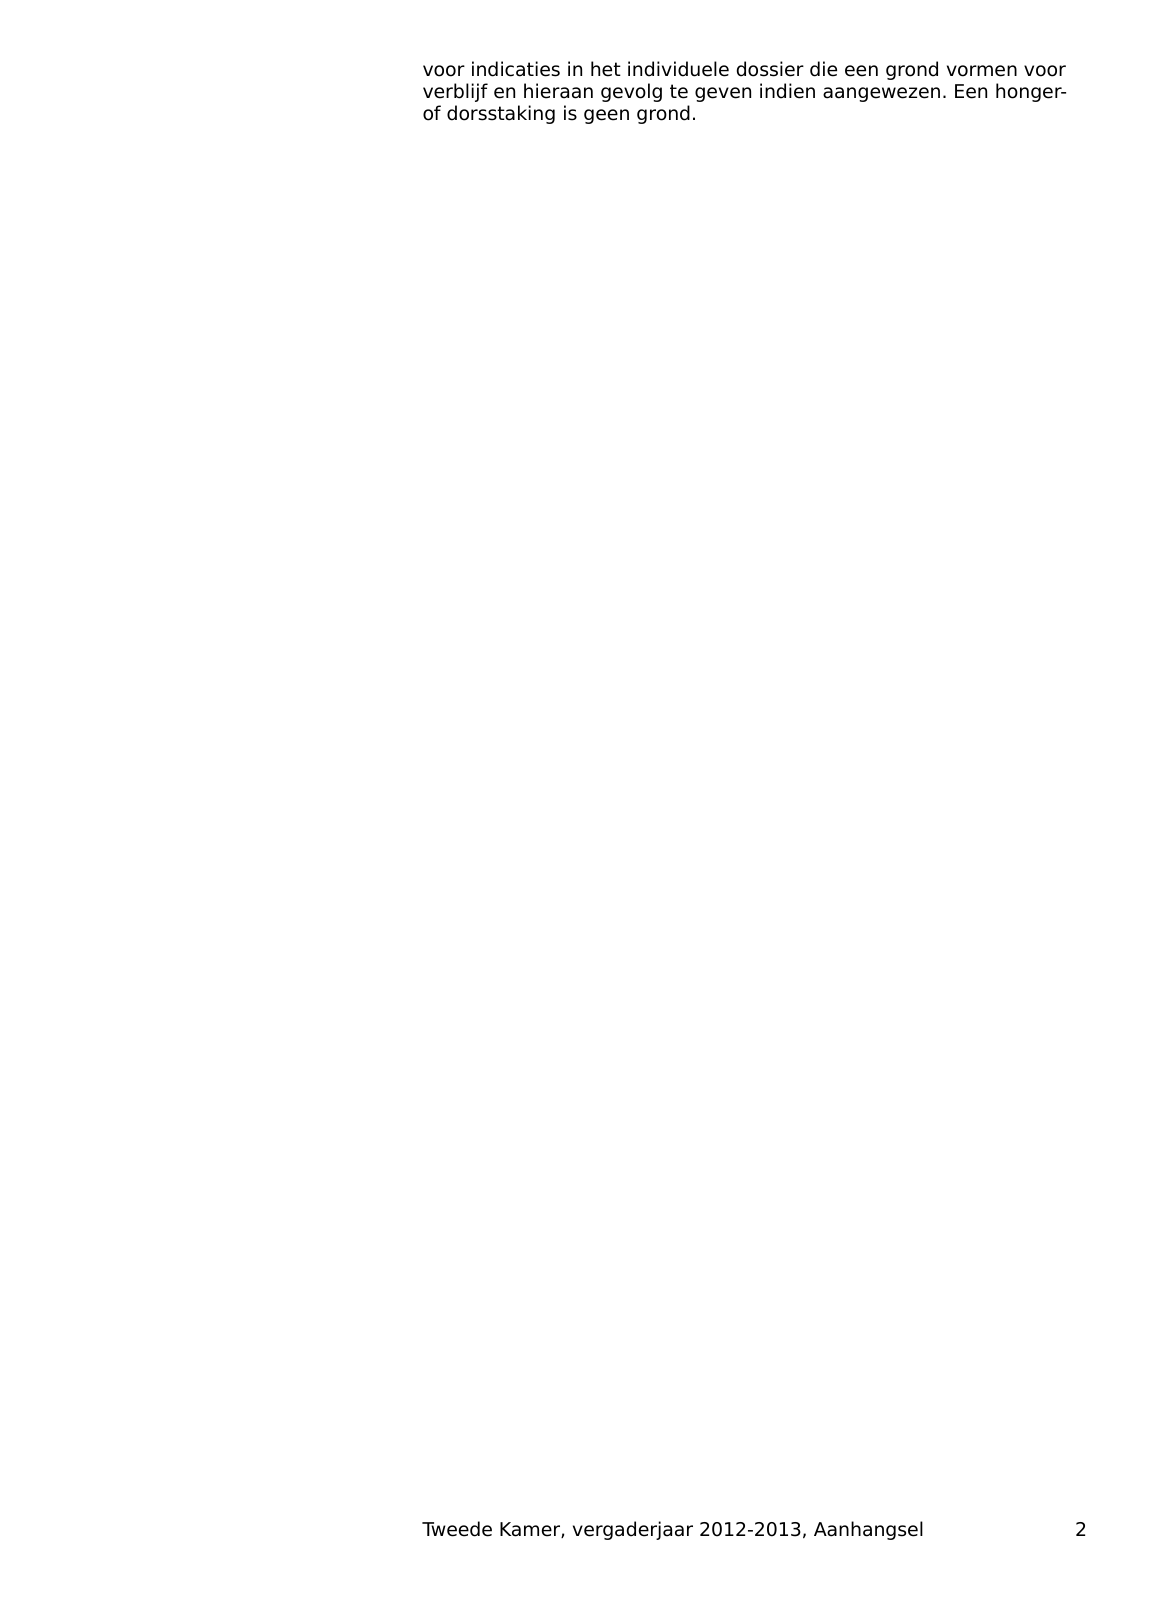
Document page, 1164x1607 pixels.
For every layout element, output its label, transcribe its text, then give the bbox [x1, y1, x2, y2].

text voor indicaties in het individuele dossier die een grond vormen voor verblijf en hieraan gevolg te geven indien aangewezen. Een honger- of dorsstaking is geen grond. [422, 59, 1087, 125]
